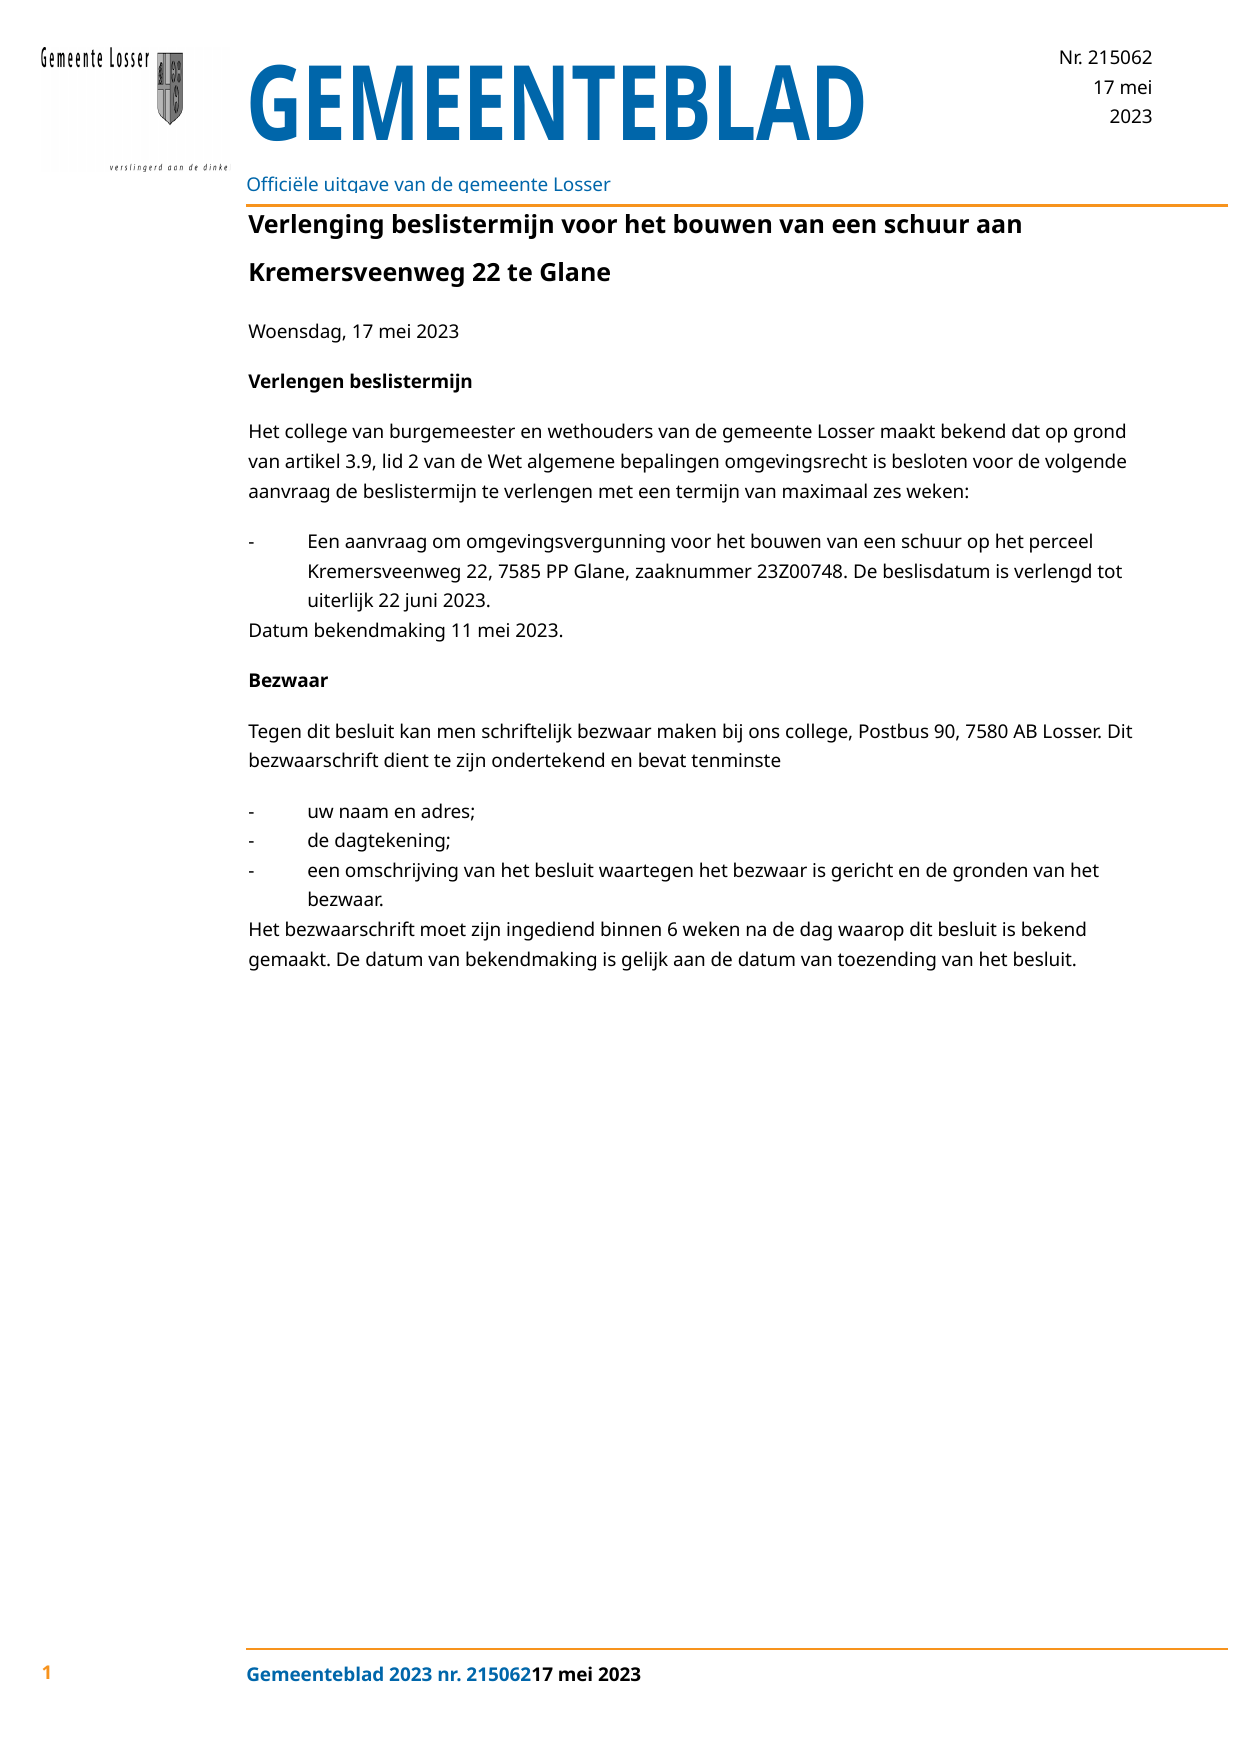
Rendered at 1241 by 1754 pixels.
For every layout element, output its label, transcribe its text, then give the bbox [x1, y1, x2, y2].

list een omschrijving van het besluit waartegen het bezwaar is gericht en de gronden van het bezwaar. [248, 857, 1152, 912]
text Verlenging beslistermijn voor het bouwen van een schuur aan Kremersveenweg 22 te Glane [248, 207, 1152, 288]
text Woensdag, 17 mei 2023 [248, 318, 1152, 344]
text Het college van burgemeester en wethouders van de gemeente Losser maakt bekend dat op grond van artikel 3.9, lid 2 van de Wet algemene bepalingen omgevingsrecht is besloten voor de volgende aanvraag de beslistermijn te verlengen met een termijn van maximaal zes weken: [248, 419, 1152, 504]
list Een aanvraag om omgevingsvergunning voor het bouwen van een schuur op het perceel Kremersveenweg 22, 7585 PP Glane, zaaknummer 23Z00748. De beslisdatum is verlengd tot uiterlijk 22 juni 2023. [248, 528, 1152, 613]
list uw naam en adres; [248, 798, 1152, 824]
picture [41, 47, 231, 172]
list de dagtekening; [248, 827, 1152, 853]
text Datum bekendmaking 11 mei 2023. [248, 617, 1152, 643]
text Het bezwaarschrift moet zijn ingediend binnen 6 weken na de dag waarop dit besluit is bekend gemaakt. De datum van bekendmaking is gelijk aan de datum van toezending van het besluit. [248, 916, 1152, 972]
text Tegen dit besluit kan men schriftelijk bezwaar maken bij ons college, Postbus 90, 7580 AB Losser. Dit bezwaarschrift dient te zijn ondertekend en bevat tenminste [248, 718, 1152, 773]
text Bezwaar [248, 667, 1152, 693]
text Verlengen beslistermijn [248, 368, 1152, 394]
